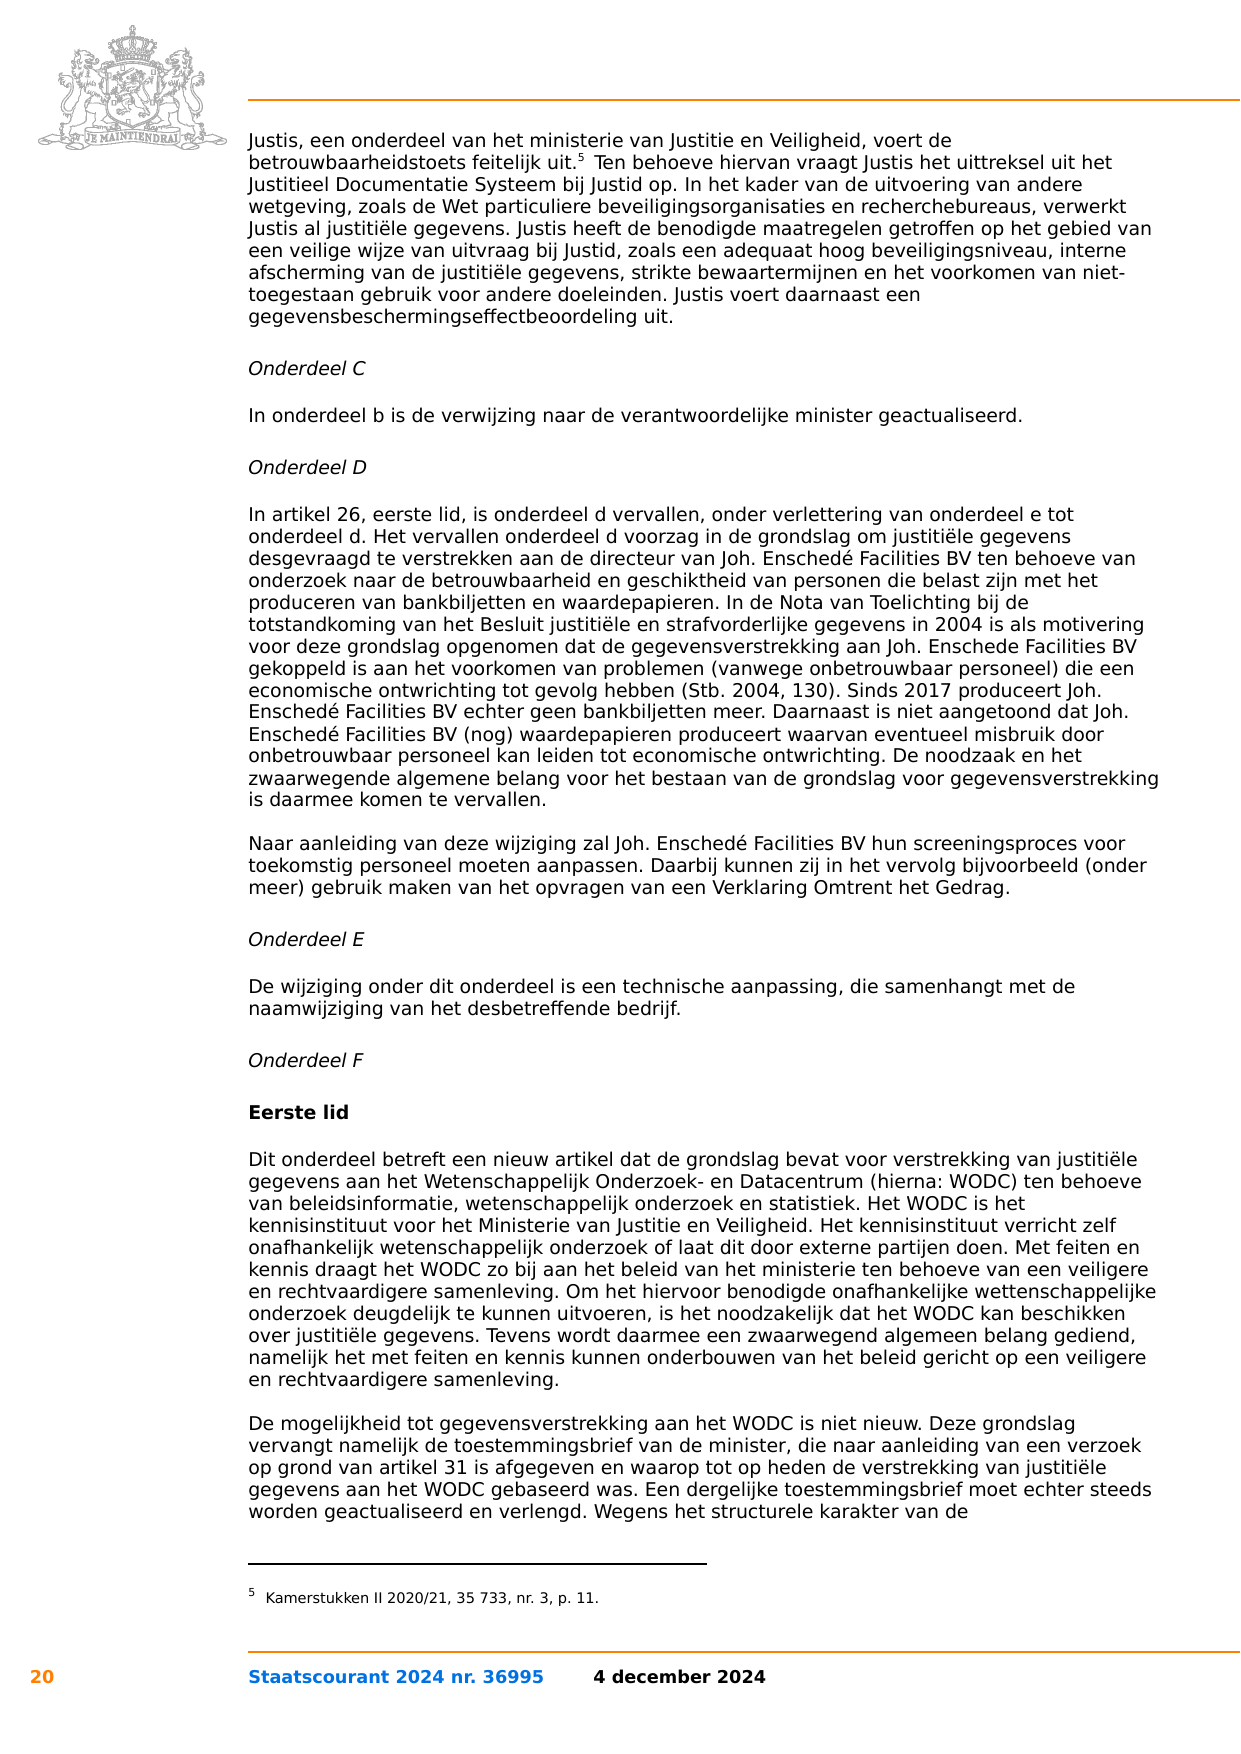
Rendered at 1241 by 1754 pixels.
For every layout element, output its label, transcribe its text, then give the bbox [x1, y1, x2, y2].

text Kamerstukken II 2020/21, 35 733, nr. 3, p. 11. [248, 1586, 1163, 1608]
subtitle Onderdeel E [248, 929, 1163, 951]
text In artikel 26, eerste lid, is onderdeel d vervallen, onder verlettering van onderdeel e tot onderdeel d. Het vervallen onderdeel d voorzag in de grondslag om justitiële gegevens desgevraagd te verstrekken aan de directeur van Joh. Enschedé Facilities BV ten behoeve van onderzoek naar de betrouwbaarheid en geschiktheid van personen die belast zijn met het produceren van bankbiljetten en waardepapieren. In de Nota van Toelichting bij de totstandkoming van het Besluit justitiële en strafvorderlijke gegevens in 2004 is als motivering voor deze grondslag opgenomen dat de gegevensverstrekking aan Joh. Enschede Facilities BV gekoppeld is aan het voorkomen van problemen (vanwege onbetrouwbaar personeel) die een economische ontwrichting tot gevolg hebben (Stb. 2004, 130). Sinds 2017 produceert Joh. Enschedé Facilities BV echter geen bankbiljetten meer. Daarnaast is niet aangetoond dat Joh. Enschedé Facilities BV (nog) waardepapieren produceert waarvan eventueel misbruik door onbetrouwbaar personeel kan leiden tot economische ontwrichting. De noodzaak en het zwaarwegende algemene belang voor het bestaan van de grondslag voor gegevensverstrekking is daarmee komen te vervallen. [248, 504, 1163, 811]
text Naar aanleiding van deze wijziging zal Joh. Enschedé Facilities BV hun screeningsproces voor toekomstig personeel moeten aanpassen. Daarbij kunnen zij in het vervolg bijvoorbeeld (onder meer) gebruik maken van het opvragen van een Verklaring Omtrent het Gedrag. [248, 833, 1163, 899]
text De wijziging onder dit onderdeel is een technische aanpassing, die samenhangt met de naamwijziging van het desbetreffende bedrijf. [248, 976, 1163, 1020]
subtitle Onderdeel D [248, 457, 1163, 479]
text Justis, een onderdeel van het ministerie van Justitie en Veiligheid, voert de betrouwbaarheidstoets feitelijk uit. Ten behoeve hiervan vraagt Justis het uittreksel uit het Justitieel Documentatie Systeem bij Justid op. In het kader van de uitvoering van andere wetgeving, zoals de Wet particuliere beveiligingsorganisaties en recherchebureaus, verwerkt Justis al justitiële gegevens. Justis heeft de benodigde maatregelen getroffen op het gebied van een veilige wijze van uitvraag bij Justid, zoals een adequaat hoog beveiligingsniveau, interne afscherming van de justitiële gegevens, strikte bewaartermijnen en het voorkomen van niet-toegestaan gebruik voor andere doeleinden. Justis voert daarnaast een gegevensbeschermingseffectbeoordeling uit. [248, 130, 1163, 328]
subtitle Onderdeel C [248, 358, 1163, 380]
text Dit onderdeel betreft een nieuw artikel dat de grondslag bevat voor verstrekking van justitiële gegevens aan het Wetenschappelijk Onderzoek- en Datacentrum (hierna: WODC) ten behoeve van beleidsinformatie, wetenschappelijk onderzoek en statistiek. Het WODC is het kennisinstituut voor het Ministerie van Justitie en Veiligheid. Het kennisinstituut verricht zelf onafhankelijk wetenschappelijk onderzoek of laat dit door externe partijen doen. Met feiten en kennis draagt het WODC zo bij aan het beleid van het ministerie ten behoeve van een veiligere en rechtvaardigere samenleving. Om het hiervoor benodigde onafhankelijke wettenschappelijke onderzoek deugdelijk te kunnen uitvoeren, is het noodzakelijk dat het WODC kan beschikken over justitiële gegevens. Tevens wordt daarmee een zwaarwegend algemeen belang gediend, namelijk het met feiten en kennis kunnen onderbouwen van het beleid gericht op een veiligere en rechtvaardigere samenleving. [248, 1149, 1163, 1391]
picture [38, 25, 227, 150]
subtitle Onderdeel F [248, 1050, 1163, 1072]
subtitle Eerste lid [248, 1102, 1163, 1124]
text In onderdeel b is de verwijzing naar de verantwoordelijke minister geactualiseerd. [248, 405, 1163, 427]
text De mogelijkheid tot gegevensverstrekking aan het WODC is niet nieuw. Deze grondslag vervangt namelijk de toestemmingsbrief van de minister, die naar aanleiding van een verzoek op grond van artikel 31 is afgegeven en waarop tot op heden de verstrekking van justitiële gegevens aan het WODC gebaseerd was. Een dergelijke toestemmingsbrief moet echter steeds worden geactualiseerd en verlengd. Wegens het structurele karakter van de [248, 1413, 1163, 1523]
